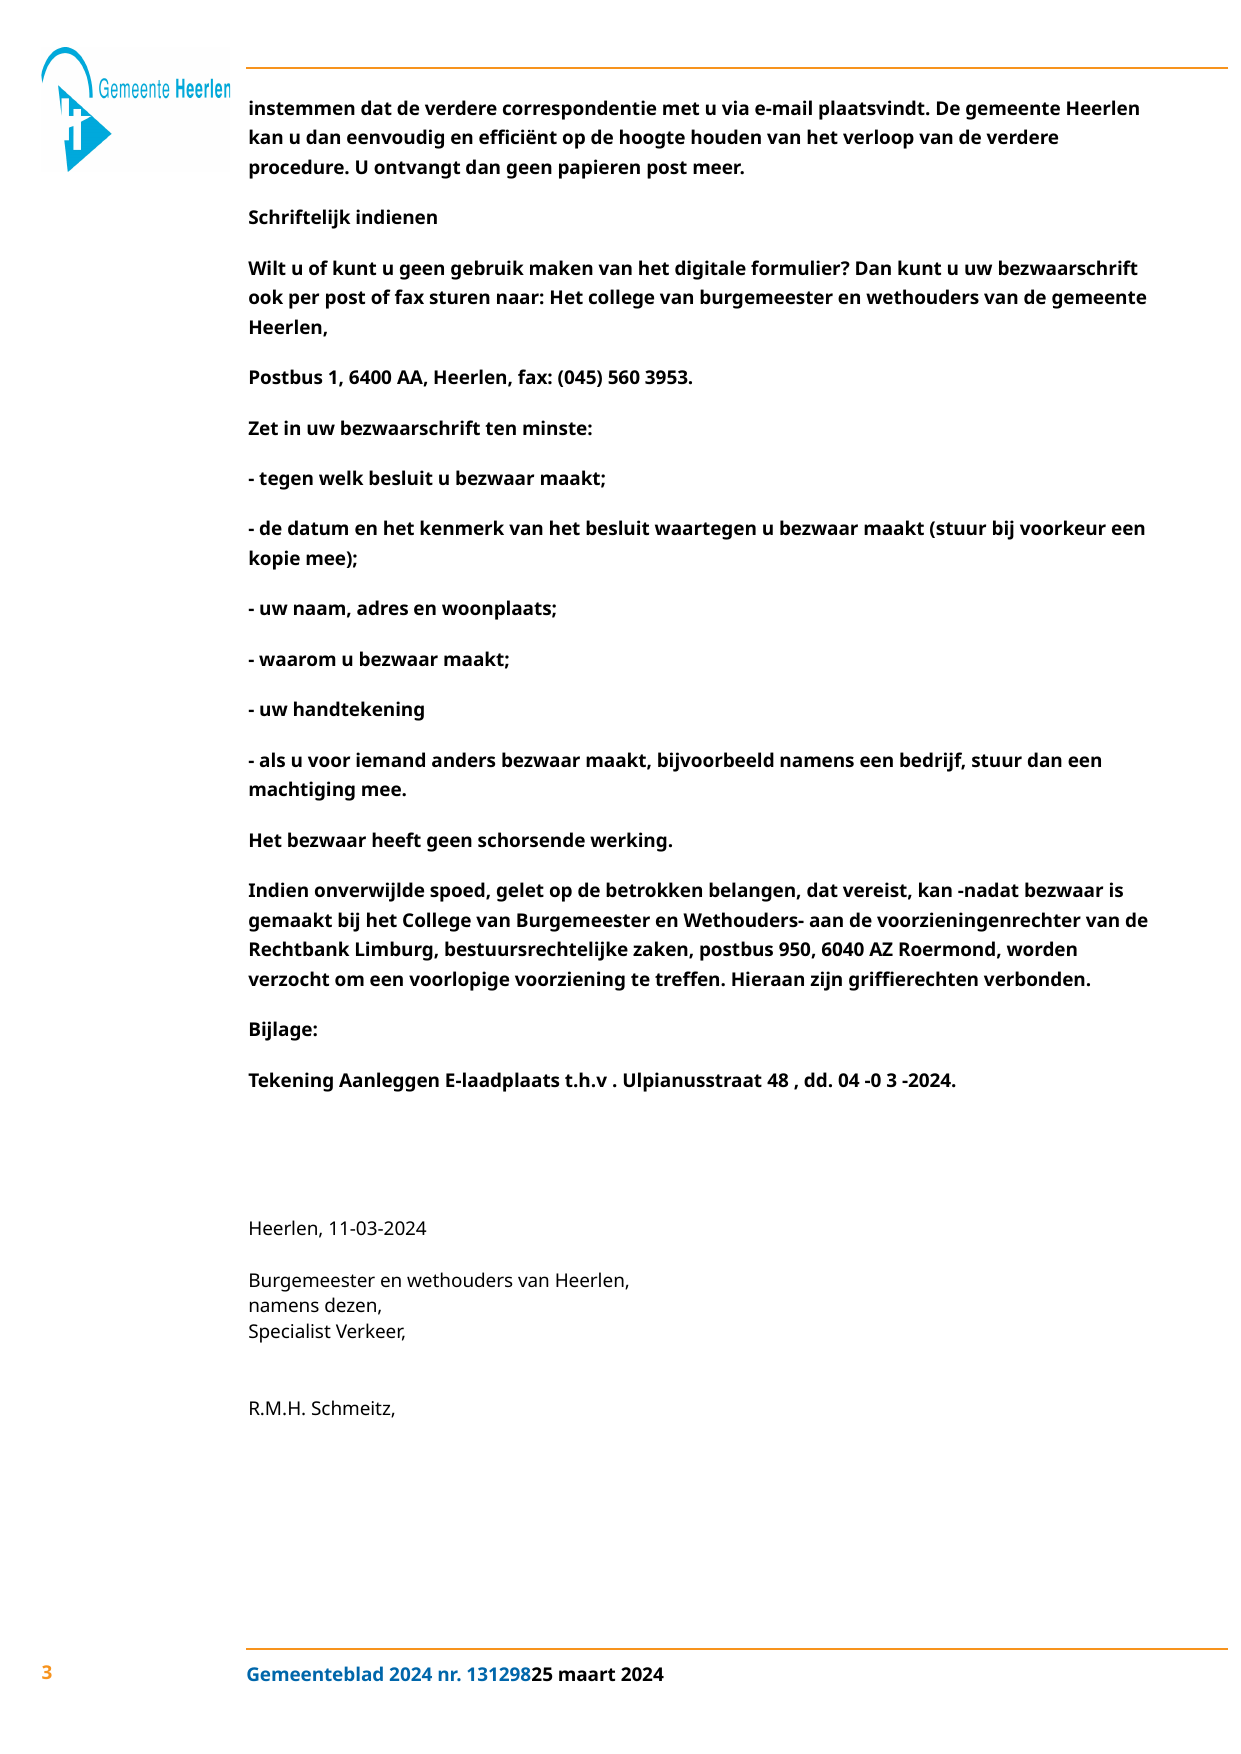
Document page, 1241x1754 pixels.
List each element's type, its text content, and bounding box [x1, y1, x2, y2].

text - uw naam, adres en woonplaats; [248, 596, 1152, 621]
text Heerlen, 11-03-2024 [248, 1216, 1152, 1241]
text namens dezen, [248, 1293, 1152, 1318]
text Postbus 1, 6400 AA, Heerlen, fax: (045) 560 3953. [248, 364, 1152, 390]
text instemmen dat de verdere correspondentie met u via e-mail plaatsvindt. De gemeente Heerlen kan u dan eenvoudig en efficiënt op de hoogte houden van het verloop van de verdere procedure. U ontvangt dan geen papieren post meer. [248, 95, 1152, 180]
text Burgemeester en wethouders van Heerlen, [248, 1267, 1152, 1293]
text Schriftelijk indienen [248, 204, 1152, 230]
picture [41, 47, 59, 70]
text Tekening Aanleggen E-laadplaats t.h.v . Ulpianusstraat 48 , dd. 04 -0 3 -2024. [248, 1067, 1152, 1093]
text Het bezwaar heeft geen schorsende werking. [248, 827, 1152, 853]
text - waarom u bezwaar maakt; [248, 646, 1152, 672]
text Zet in uw bezwaarschrift ten minste: [248, 415, 1152, 441]
text Specialist Verkeer, [248, 1318, 1152, 1344]
text Bijlage: [248, 1016, 1152, 1042]
text - tegen welk besluit u bezwaar maakt; [248, 465, 1152, 491]
picture [41, 47, 231, 172]
text - als u voor iemand anders bezwaar maakt, bijvoorbeeld namens een bedrijf, stuur dan een machtiging mee. [248, 747, 1152, 802]
text Indien onverwijlde spoed, gelet op de betrokken belangen, dat vereist, kan -nadat bezwaar is gemaakt bij het College van Burgemeester en Wethouders- aan de voorzieningenrechter van de Rechtbank Limburg, bestuursrechtelijke zaken, postbus 950, 6040 AZ Roermond, worden verzocht om een voorlopige voorziening te treffen. Hieraan zijn griffierechten verbonden. [248, 877, 1152, 992]
text - de datum en het kenmerk van het besluit waartegen u bezwaar maakt (stuur bij voorkeur een kopie mee); [248, 516, 1152, 571]
text Wilt u of kunt u geen gebruik maken van het digitale formulier? Dan kunt u uw bezwaarschrift ook per post of fax sturen naar: Het college van burgemeester en wethouders van de gemeente Heerlen, [248, 255, 1152, 340]
text R.M.H. Schmeitz, [248, 1396, 1152, 1421]
text - uw handtekening [248, 696, 1152, 722]
